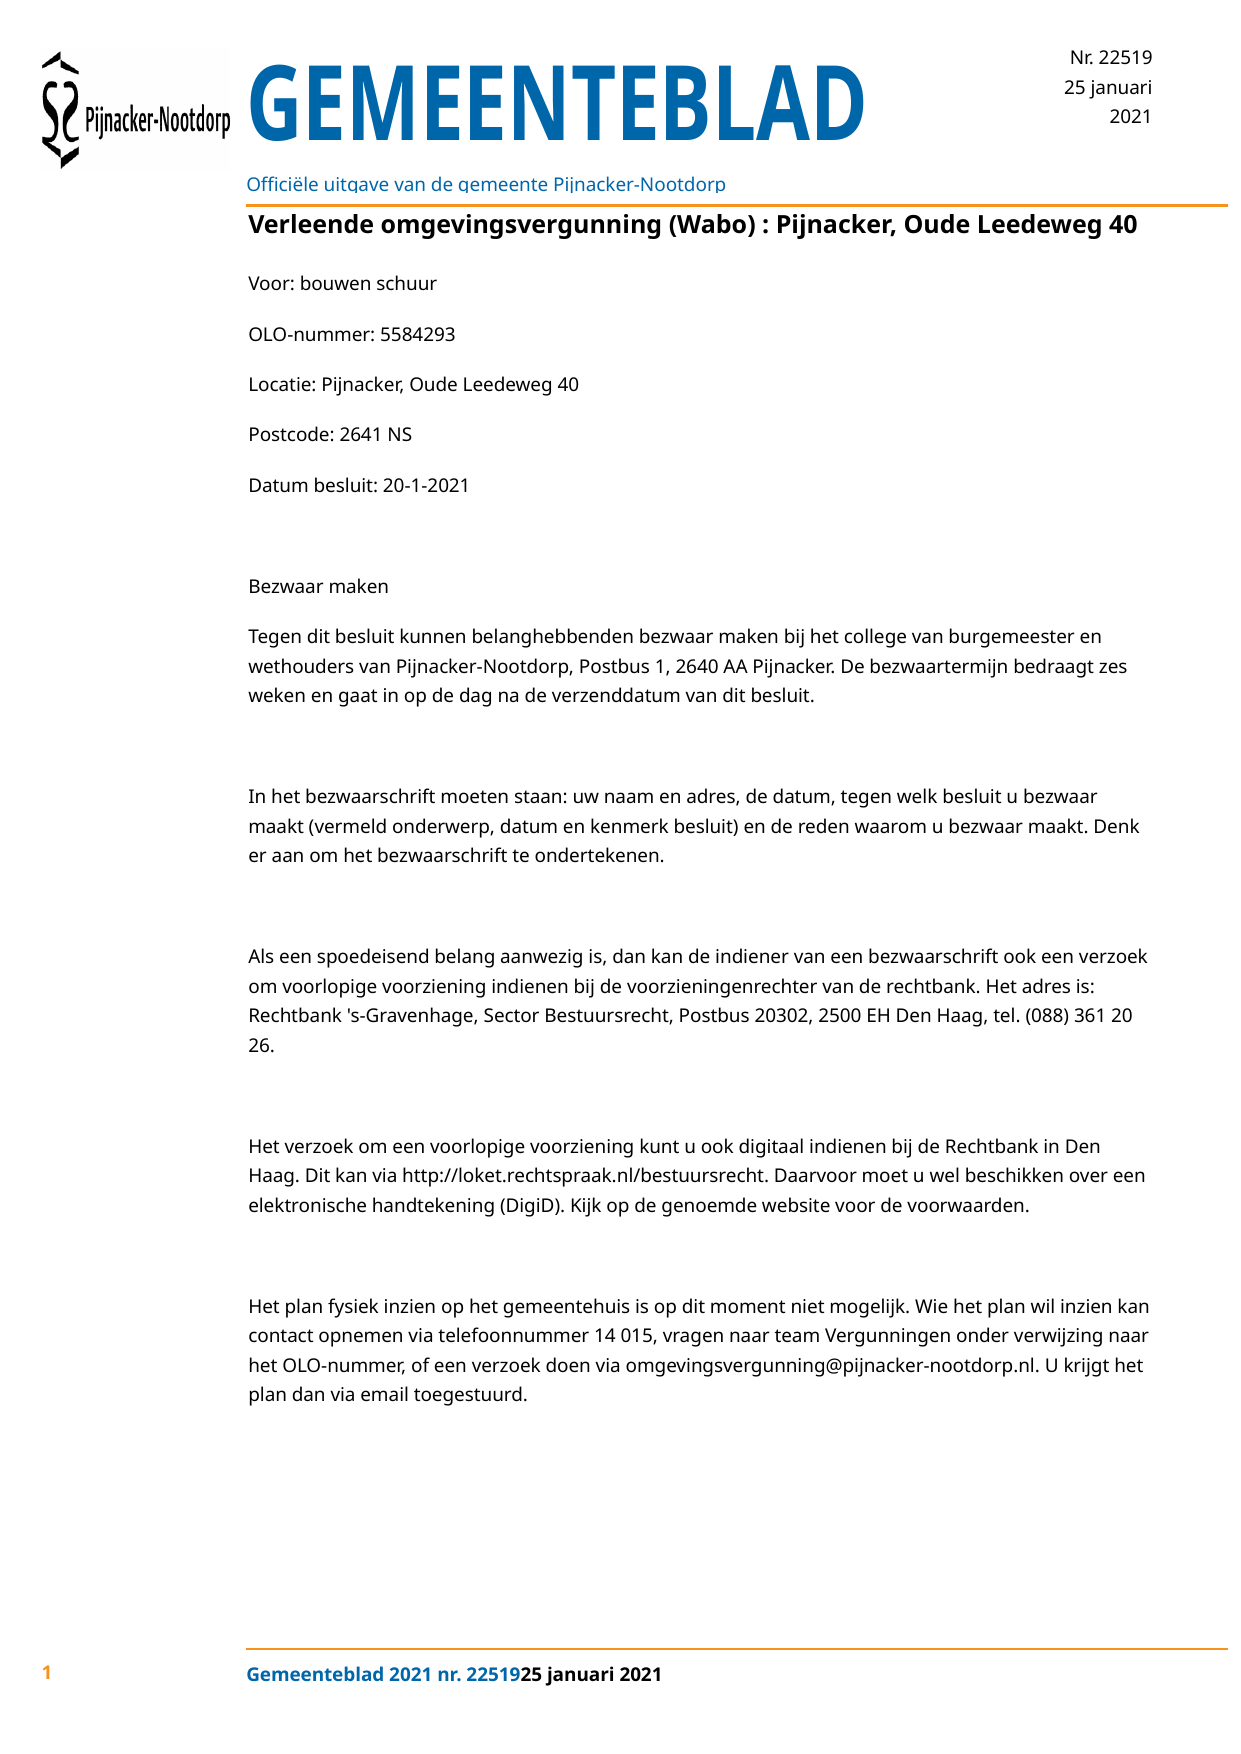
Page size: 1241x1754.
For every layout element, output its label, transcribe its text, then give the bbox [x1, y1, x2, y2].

picture [41, 47, 231, 172]
text Locatie: Pijnacker, Oude Leedeweg 40 [248, 371, 1152, 397]
text Als een spoedeisend belang aanwezig is, dan kan de indiener van een bezwaarschrift ook een verzoek om voorlopige voorziening indienen bij de voorzieningenrechter van de rechtbank. Het adres is: Rechtbank 's-Gravenhage, Sector Bestuursrecht, Postbus 20302, 2500 EH Den Haag, tel. (088) 361 20 26. [248, 943, 1152, 1058]
text OLO-nummer: 5584293 [248, 321, 1152, 346]
text Bezwaar maken [248, 573, 1152, 598]
text Het plan fysiek inzien op het gemeentehuis is op dit moment niet mogelijk. Wie het plan wil inzien kan contact opnemen via telefoonnummer 14 015, vragen naar team Vergunningen onder verwijzing naar het OLO-nummer, of een verzoek doen via omgevingsvergunning@pijnacker-nootdorp.nl. U krijgt het plan dan via email toegestuurd. [248, 1293, 1152, 1407]
text Datum besluit: 20-1-2021 [248, 472, 1152, 498]
text Verleende omgevingsvergunning (Wabo) : Pijnacker, Oude Leedeweg 40 [248, 207, 1152, 241]
text Postcode: 2641 NS [248, 422, 1152, 447]
text Voor: bouwen schuur [248, 270, 1152, 296]
text In het bezwaarschrift moeten staan: uw naam en adres, de datum, tegen welk besluit u bezwaar maakt (vermeld onderwerp, datum en kenmerk besluit) en de reden waarom u bezwaar maakt. Denk er aan om het bezwaarschrift te ondertekenen. [248, 783, 1152, 868]
text Tegen dit besluit kunnen belanghebbenden bezwaar maken bij het college van burgemeester en wethouders van Pijnacker-Nootdorp, Postbus 1, 2640 AA Pijnacker. De bezwaartermijn bedraagt zes weken en gaat in op de dag na de verzenddatum van dit besluit. [248, 623, 1152, 708]
text Het verzoek om een voorlopige voorziening kunt u ook digitaal indienen bij de Rechtbank in Den Haag. Dit kan via http://loket.rechtspraak.nl/bestuursrecht. Daarvoor moet u wel beschikken over een elektronische handtekening (DigiD). Kijk op de genoemde website voor de voorwaarden. [248, 1133, 1152, 1218]
